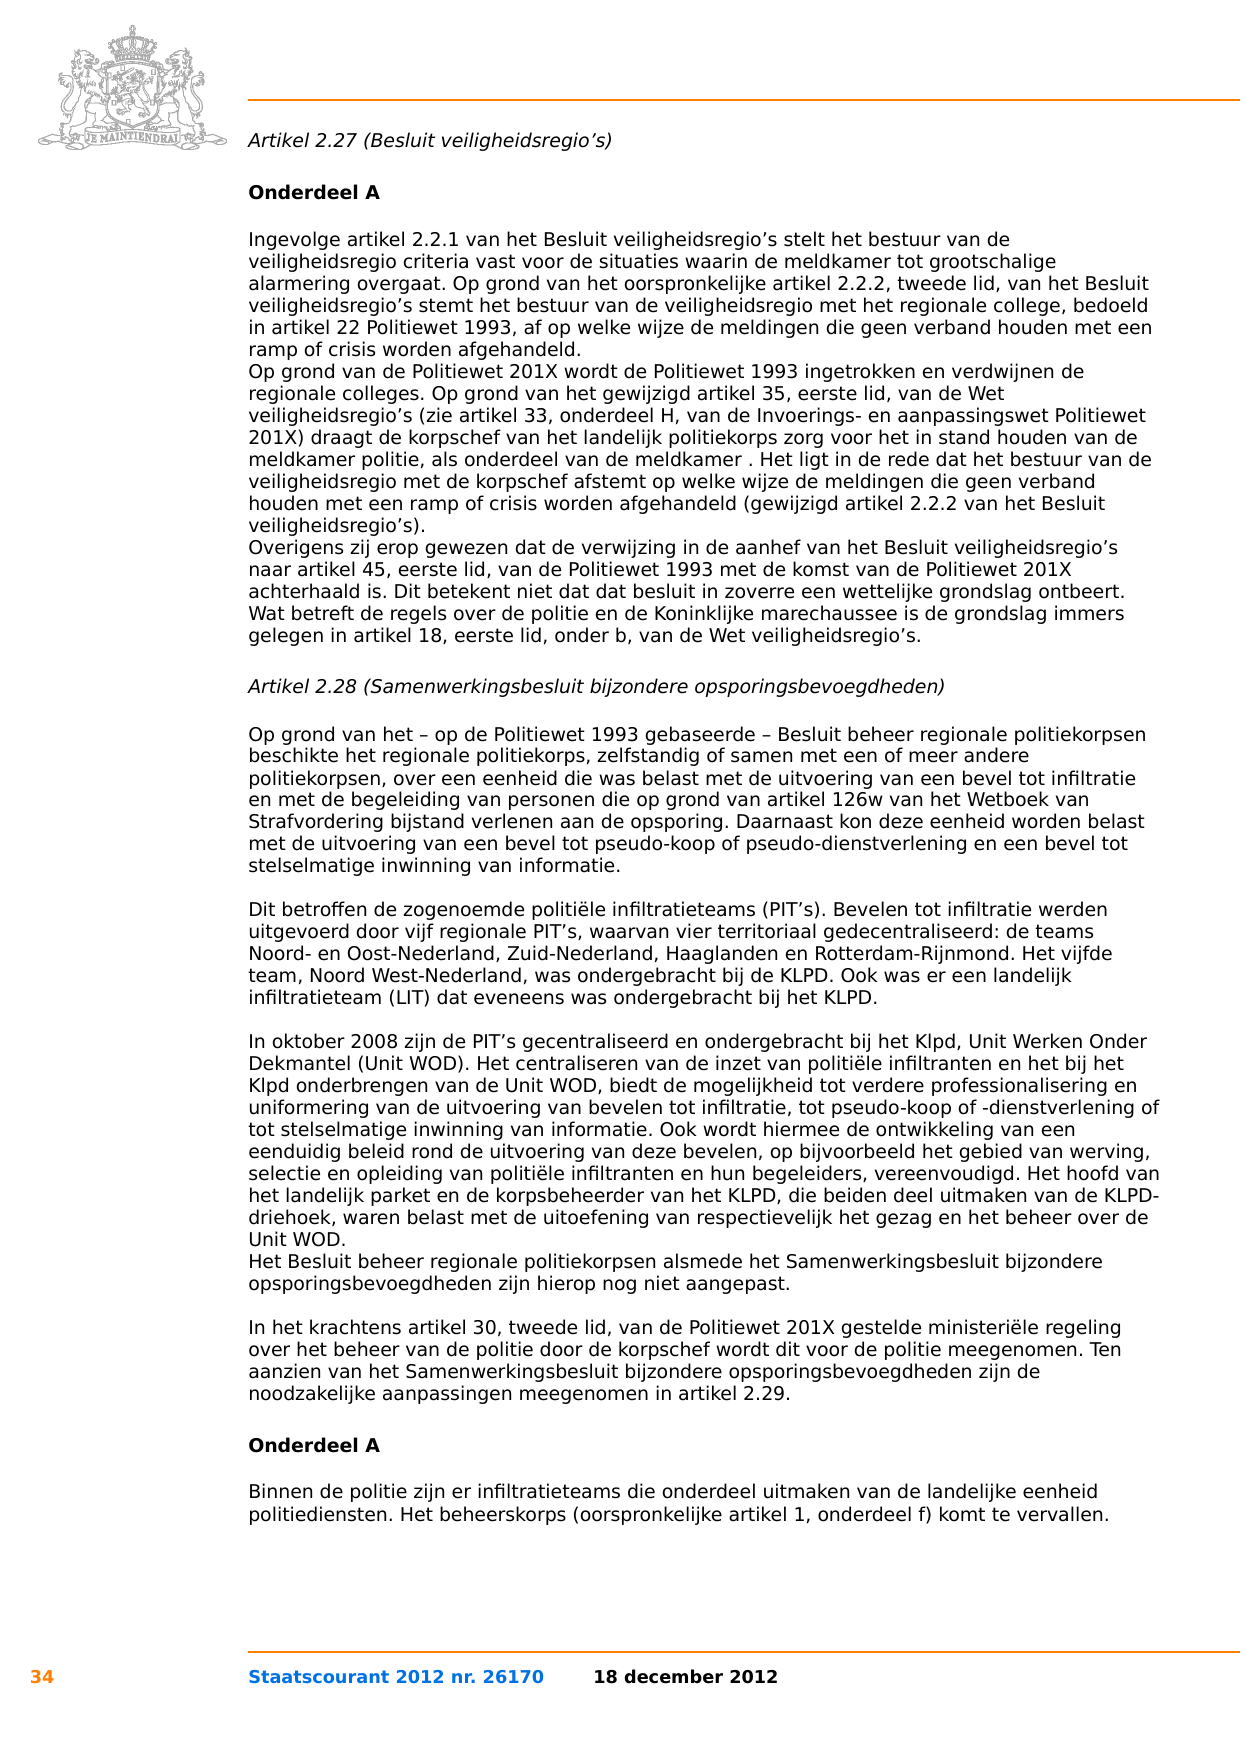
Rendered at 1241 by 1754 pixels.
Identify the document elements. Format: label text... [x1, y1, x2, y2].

subtitle Artikel 2.28 (Samenwerkingsbesluit bijzondere opsporingsbevoegdheden) [248, 676, 1163, 698]
text In het krachtens artikel 30, tweede lid, van de Politiewet 201X gestelde ministeriële regeling over het beheer van de politie door de korpschef wordt dit voor de politie meegenomen. Ten aanzien van het Samenwerkingsbesluit bijzondere opsporingsbevoegdheden zijn de noodzakelijke aanpassingen meegenomen in artikel 2.29. [248, 1317, 1163, 1404]
subtitle Artikel 2.27 (Besluit veiligheidsregio’s) [248, 130, 1163, 152]
picture [38, 25, 227, 150]
subtitle Onderdeel A [248, 182, 1163, 204]
text Dit betroffen de zogenoemde politiële infiltratieteams (PIT’s). Bevelen tot infiltratie werden uitgevoerd door vijf regionale PIT’s, waarvan vier territoriaal gedecentraliseerd: de teams Noord- en Oost-Nederland, Zuid-Nederland, Haaglanden en Rotterdam-Rijnmond. Het vijfde team, Noord West-Nederland, was ondergebracht bij de KLPD. Ook was er een landelijk infiltratieteam (LIT) dat eveneens was ondergebracht bij het KLPD. [248, 899, 1163, 1009]
text Op grond van het – op de Politiewet 1993 gebaseerde – Besluit beheer regionale politiekorpsen beschikte het regionale politiekorps, zelfstandig of samen met een of meer andere politiekorpsen, over een eenheid die was belast met de uitvoering van een bevel tot infiltratie en met de begeleiding van personen die op grond van artikel 126w van het Wetboek van Strafvordering bijstand verlenen aan de opsporing. Daarnaast kon deze eenheid worden belast met de uitvoering van een bevel tot pseudo-koop of pseudo-dienstverlening en een bevel tot stelselmatige inwinning van informatie. [248, 723, 1163, 877]
text Ingevolge artikel 2.2.1 van het Besluit veiligheidsregio’s stelt het bestuur van de veiligheidsregio criteria vast voor de situaties waarin de meldkamer tot grootschalige alarmering overgaat. Op grond van het oorspronkelijke artikel 2.2.2, tweede lid, van het Besluit veiligheidsregio’s stemt het bestuur van de veiligheidsregio met het regionale college, bedoeld in artikel 22 Politiewet 1993, af op welke wijze de meldingen die geen verband houden met een ramp of crisis worden afgehandeld. [248, 229, 1163, 361]
subtitle Onderdeel A [248, 1434, 1163, 1456]
text In oktober 2008 zijn de PIT’s gecentraliseerd en ondergebracht bij het Klpd, Unit Werken Onder Dekmantel (Unit WOD). Het centraliseren van de inzet van politiële infiltranten en het bij het Klpd onderbrengen van de Unit WOD, biedt de mogelijkheid tot verdere professionalisering en uniformering van de uitvoering van bevelen tot infiltratie, tot pseudo-koop of -dienstverlening of tot stelselmatige inwinning van informatie. Ook wordt hiermee de ontwikkeling van een eenduidig beleid rond de uitvoering van deze bevelen, op bijvoorbeeld het gebied van werving, selectie en opleiding van politiële infiltranten en hun begeleiders, vereenvoudigd. Het hoofd van het landelijk parket en de korpsbeheerder van het KLPD, die beiden deel uitmaken van de KLPD-driehoek, waren belast met de uitoefening van respectievelijk het gezag en het beheer over de Unit WOD. [248, 1031, 1163, 1251]
text Binnen de politie zijn er infiltratieteams die onderdeel uitmaken van de landelijke eenheid politiediensten. Het beheerskorps (oorspronkelijke artikel 1, onderdeel f) komt te vervallen. [248, 1481, 1163, 1525]
text Het Besluit beheer regionale politiekorpsen alsmede het Samenwerkingsbesluit bijzondere opsporingsbevoegdheden zijn hierop nog niet aangepast. [248, 1251, 1163, 1295]
text Op grond van de Politiewet 201X wordt de Politiewet 1993 ingetrokken en verdwijnen de regionale colleges. Op grond van het gewijzigd artikel 35, eerste lid, van de Wet veiligheidsregio’s (zie artikel 33, onderdeel H, van de Invoerings- en aanpassingswet Politiewet 201X) draagt de korpschef van het landelijk politiekorps zorg voor het in stand houden van de meldkamer politie, als onderdeel van de meldkamer . Het ligt in de rede dat het bestuur van de veiligheidsregio met de korpschef afstemt op welke wijze de meldingen die geen verband houden met een ramp of crisis worden afgehandeld (gewijzigd artikel 2.2.2 van het Besluit veiligheidsregio’s). [248, 361, 1163, 537]
text Overigens zij erop gewezen dat de verwijzing in de aanhef van het Besluit veiligheidsregio’s naar artikel 45, eerste lid, van de Politiewet 1993 met de komst van de Politiewet 201X achterhaald is. Dit betekent niet dat dat besluit in zoverre een wettelijke grondslag ontbeert. Wat betreft de regels over de politie en de Koninklijke marechaussee is de grondslag immers gelegen in artikel 18, eerste lid, onder b, van de Wet veiligheidsregio’s. [248, 537, 1163, 646]
